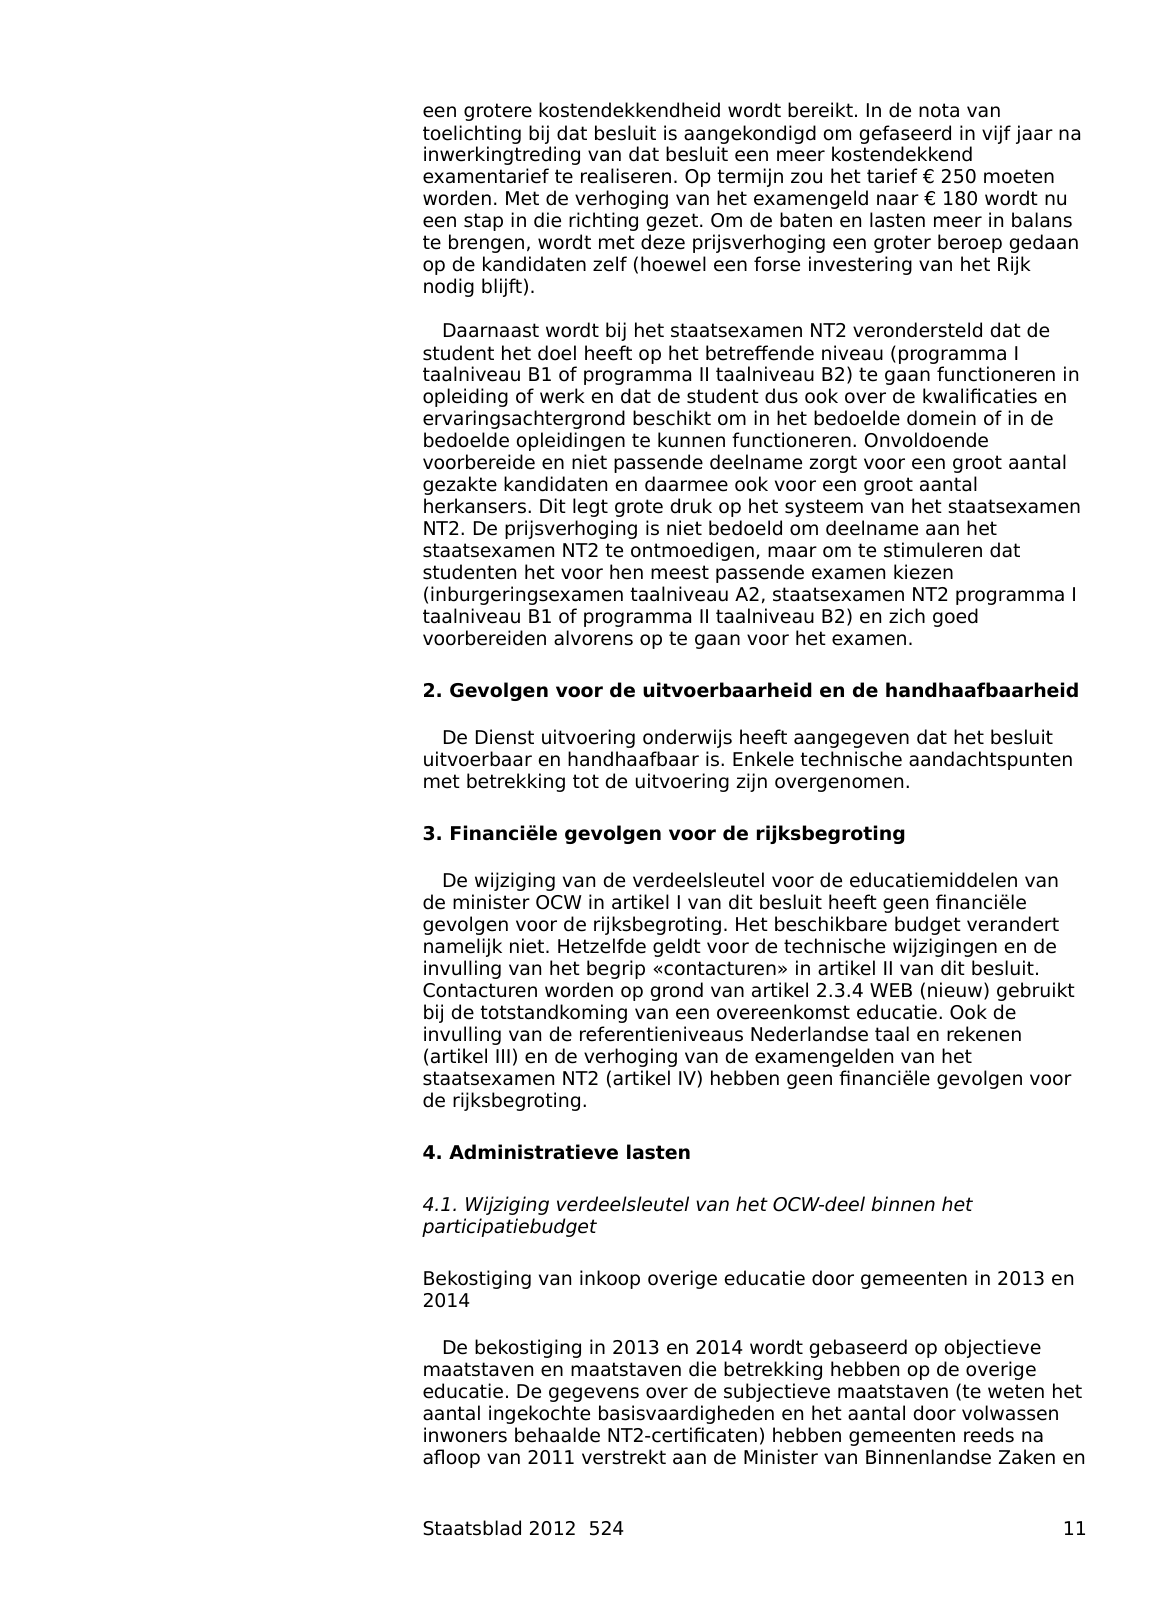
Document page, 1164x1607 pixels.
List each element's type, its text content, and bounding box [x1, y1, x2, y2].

subtitle 2. Gevolgen voor de uitvoerbaarheid en de handhaafbaarheid [422, 680, 1087, 702]
subtitle Bekostiging van inkoop overige educatie door gemeenten in 2013 en 2014 [422, 1268, 1087, 1312]
text een grotere kostendekkendheid wordt bereikt. In de nota van toelichting bij dat besluit is aangekondigd om gefaseerd in vijf jaar na inwerkingtreding van dat besluit een meer kostendekkend examentarief te realiseren. Op termijn zou het tarief € 250 moeten worden. Met de verhoging van het examengeld naar € 180 wordt nu een stap in die richting gezet. Om de baten en lasten meer in balans te brengen, wordt met deze prijsverhoging een groter beroep gedaan op de kandidaten zelf (hoewel een forse investering van het Rijk nodig blijft). [422, 100, 1087, 298]
subtitle 3. Financiële gevolgen voor de rijksbegroting [422, 823, 1087, 845]
text Daarnaast wordt bij het staatsexamen NT2 verondersteld dat de student het doel heeft op het betreffende niveau (programma I taalniveau B1 of programma II taalniveau B2) te gaan functioneren in opleiding of werk en dat de student dus ook over de kwalificaties en ervaringsachtergrond beschikt om in het bedoelde domein of in de bedoelde opleidingen te kunnen functioneren. Onvoldoende voorbereide en niet passende deelname zorgt voor een groot aantal gezakte kandidaten en daarmee ook voor een groot aantal herkansers. Dit legt grote druk op het systeem van het staatsexamen NT2. De prijsverhoging is niet bedoeld om deelname aan het staatsexamen NT2 te ontmoedigen, maar om te stimuleren dat studenten het voor hen meest passende examen kiezen (inburgeringsexamen taalniveau A2, staatsexamen NT2 programma I taalniveau B1 of programma II taalniveau B2) en zich goed voorbereiden alvorens op te gaan voor het examen. [422, 320, 1087, 650]
subtitle 4.1. Wijziging verdeelsleutel van het OCW-deel binnen het participatiebudget [422, 1194, 1087, 1238]
text De Dienst uitvoering onderwijs heeft aangegeven dat het besluit uitvoerbaar en handhaafbaar is. Enkele technische aandachtspunten met betrekking tot de uitvoering zijn overgenomen. [422, 727, 1087, 793]
subtitle 4. Administratieve lasten [422, 1142, 1087, 1164]
text De wijziging van de verdeelsleutel voor de educatiemiddelen van de minister OCW in artikel I van dit besluit heeft geen financiële gevolgen voor de rijksbegroting. Het beschikbare budget verandert namelijk niet. Hetzelfde geldt voor de technische wijzigingen en de invulling van het begrip «contacturen» in artikel II van dit besluit. Contacturen worden op grond van artikel 2.3.4 WEB (nieuw) gebruikt bij de totstandkoming van een overeenkomst educatie. Ook de invulling van de referentieniveaus Nederlandse taal en rekenen (artikel III) en de verhoging van de examengelden van het staatsexamen NT2 (artikel IV) hebben geen financiële gevolgen voor de rijksbegroting. [422, 870, 1087, 1112]
text De bekostiging in 2013 en 2014 wordt gebaseerd op objectieve maatstaven en maatstaven die betrekking hebben op de overige educatie. De gegevens over de subjectieve maatstaven (te weten het aantal ingekochte basisvaardigheden en het aantal door volwassen inwoners behaalde NT2-certificaten) hebben gemeenten reeds na afloop van 2011 verstrekt aan de Minister van Binnenlandse Zaken en [422, 1337, 1087, 1468]
